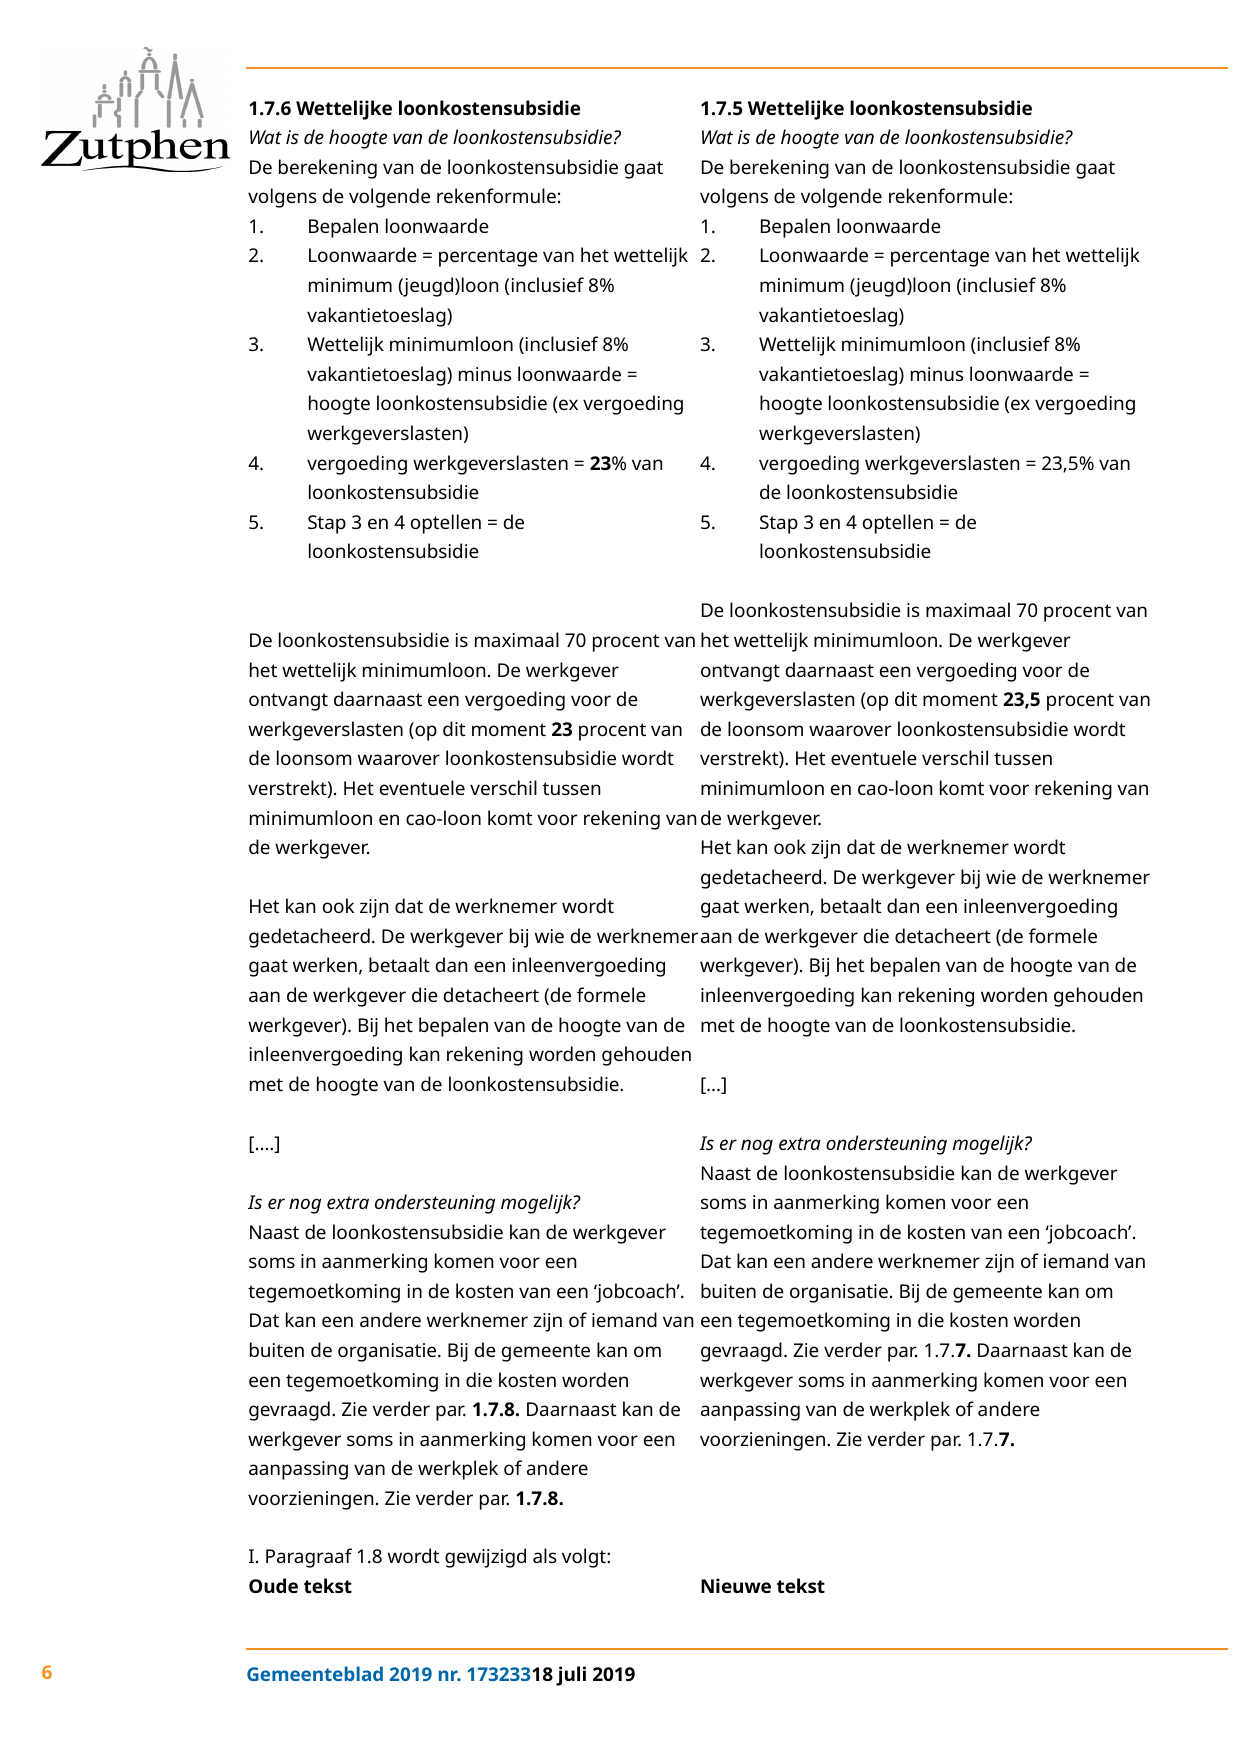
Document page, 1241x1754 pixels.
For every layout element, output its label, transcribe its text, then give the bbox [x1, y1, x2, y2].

table_header Nieuwe tekst [700, 1574, 1152, 1599]
table_cell 1.7.5 Wettelijke loonkostensubsidie Wat is de hoogte van de loonkostensubsidie? De berekening van de loonkostensubsidie gaat volgens de volgende rekenformule: Bepalen loonwaarde Loonwaarde = percentage van het wettelijk minimum (jeugd)loon (inclusief 8% vakantietoeslag) Wettelijk minimumloon (inclusief 8% vakantietoeslag) minus loonwaarde = hoogte loonkostensubsidie (ex vergoeding werkgeverslasten) vergoeding werkgeverslasten = 23,5% van de loonkostensubsidie Stap 3 en 4 optellen = de loonkostensubsidie De loonkostensubsidie is maximaal 70 procent van het wettelijk minimumloon. De werkgever ontvangt daarnaast een vergoeding voor de werkgeverslasten (op dit moment 23,5 procent van de loonsom waarover loonkostensubsidie wordt verstrekt). Het eventuele verschil tussen minimumloon en cao-loon komt voor rekening van de werkgever. Het kan ook zijn dat de werknemer wordt gedetacheerd. De werkgever bij wie de werknemer gaat werken, betaalt dan een inleenvergoeding aan de werkgever die detacheert (de formele werkgever). Bij het bepalen van de hoogte van de inleenvergoeding kan rekening worden gehouden met de hoogte van de loonkostensubsidie. […] Is er nog extra ondersteuning mogelijk? Naast de loonkostensubsidie kan de werkgever soms in aanmerking komen voor een tegemoetkoming in de kosten van een ‘jobcoach’. Dat kan een andere werknemer zijn of iemand van buiten de organisatie. Bij de gemeente kan om een tegemoetkoming in die kosten worden gevraagd. Zie verder par. 1.7.7. Daarnaast kan de werkgever soms in aanmerking komen voor een aanpassing van de werkplek of andere voorzieningen. Zie verder par. 1.7.7. [700, 95, 1152, 1511]
picture [41, 47, 231, 172]
table_cell 1.7.6 Wettelijke loonkostensubsidie Wat is de hoogte van de loonkostensubsidie? De berekening van de loonkostensubsidie gaat volgens de volgende rekenformule: Bepalen loonwaarde Loonwaarde = percentage van het wettelijk minimum (jeugd)loon (inclusief 8% vakantietoeslag) Wettelijk minimumloon (inclusief 8% vakantietoeslag) minus loonwaarde = hoogte loonkostensubsidie (ex vergoeding werkgeverslasten) vergoeding werkgeverslasten = 23% van loonkostensubsidie Stap 3 en 4 optellen = de loonkostensubsidie De loonkostensubsidie is maximaal 70 procent van het wettelijk minimumloon. De werkgever ontvangt daarnaast een vergoeding voor de werkgeverslasten (op dit moment 23 procent van de loonsom waarover loonkostensubsidie wordt verstrekt). Het eventuele verschil tussen minimumloon en cao-loon komt voor rekening van de werkgever. Het kan ook zijn dat de werknemer wordt gedetacheerd. De werkgever bij wie de werknemer gaat werken, betaalt dan een inleenvergoeding aan de werkgever die detacheert (de formele werkgever). Bij het bepalen van de hoogte van de inleenvergoeding kan rekening worden gehouden met de hoogte van de loonkostensubsidie. [….] Is er nog extra ondersteuning mogelijk? Naast de loonkostensubsidie kan de werkgever soms in aanmerking komen voor een tegemoetkoming in de kosten van een ‘jobcoach’. Dat kan een andere werknemer zijn of iemand van buiten de organisatie. Bij de gemeente kan om een tegemoetkoming in die kosten worden gevraagd. Zie verder par. 1.7.8. Daarnaast kan de werkgever soms in aanmerking komen voor een aanpassing van de werkplek of andere voorzieningen. Zie verder par. 1.7.8. [248, 95, 700, 1511]
text I. Paragraaf 1.8 wordt gewijzigd als volgt: [248, 1544, 1152, 1569]
table_header Oude tekst [248, 1574, 700, 1599]
